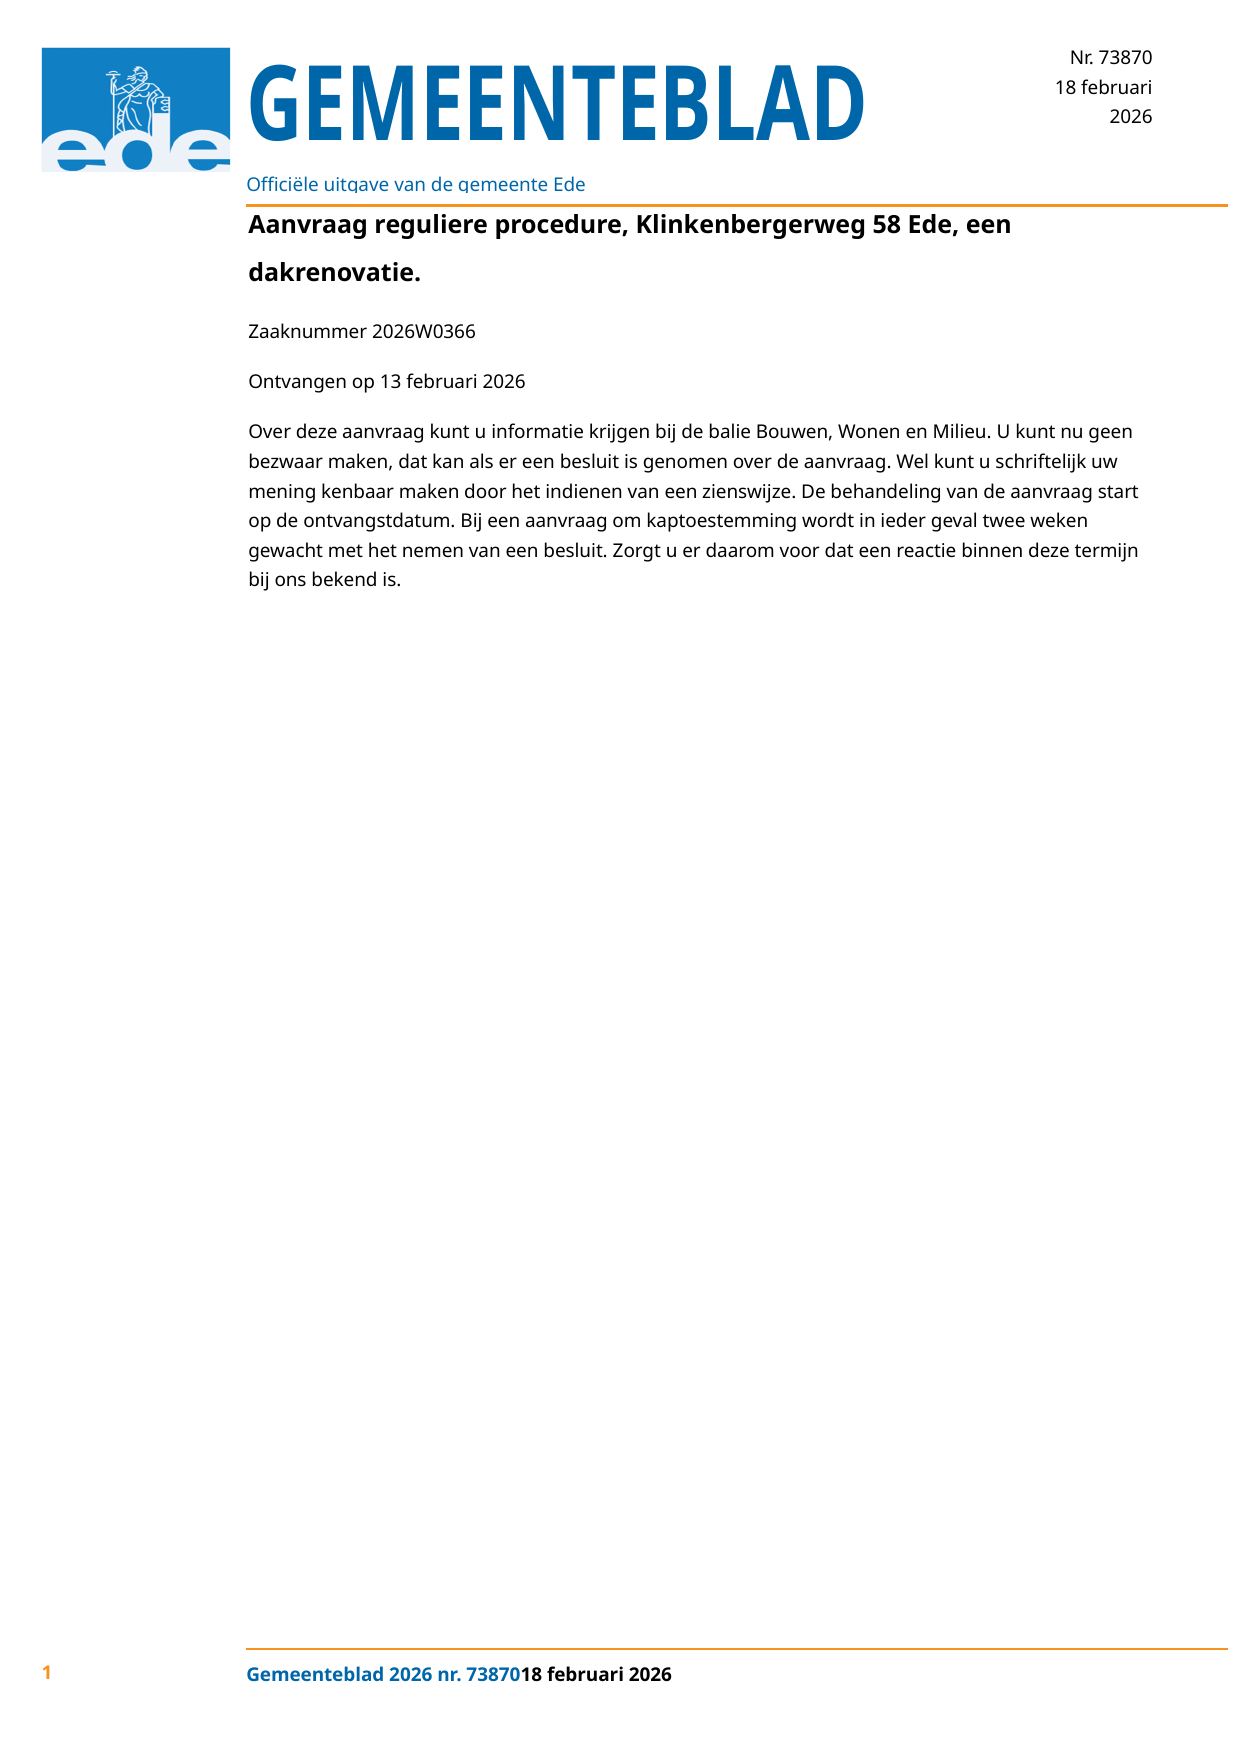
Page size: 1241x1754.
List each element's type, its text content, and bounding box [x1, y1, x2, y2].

picture [41, 47, 231, 172]
text Ontvangen op 13 februari 2026 [248, 368, 1152, 394]
text Over deze aanvraag kunt u informatie krijgen bij de balie Bouwen, Wonen en Milieu. U kunt nu geen bezwaar maken, dat kan als er een besluit is genomen over de aanvraag. Wel kunt u schriftelijk uw mening kenbaar maken door het indienen van een zienswijze. De behandeling van de aanvraag start op de ontvangstdatum. Bij een aanvraag om kaptoestemming wordt in ieder geval twee weken gewacht met het nemen van een besluit. Zorgt u er daarom voor dat een reactie binnen deze termijn bij ons bekend is. [248, 419, 1152, 592]
text Zaaknummer 2026W0366 [248, 318, 1152, 344]
text Aanvraag reguliere procedure, Klinkenbergerweg 58 Ede, een dakrenovatie. [248, 207, 1152, 288]
